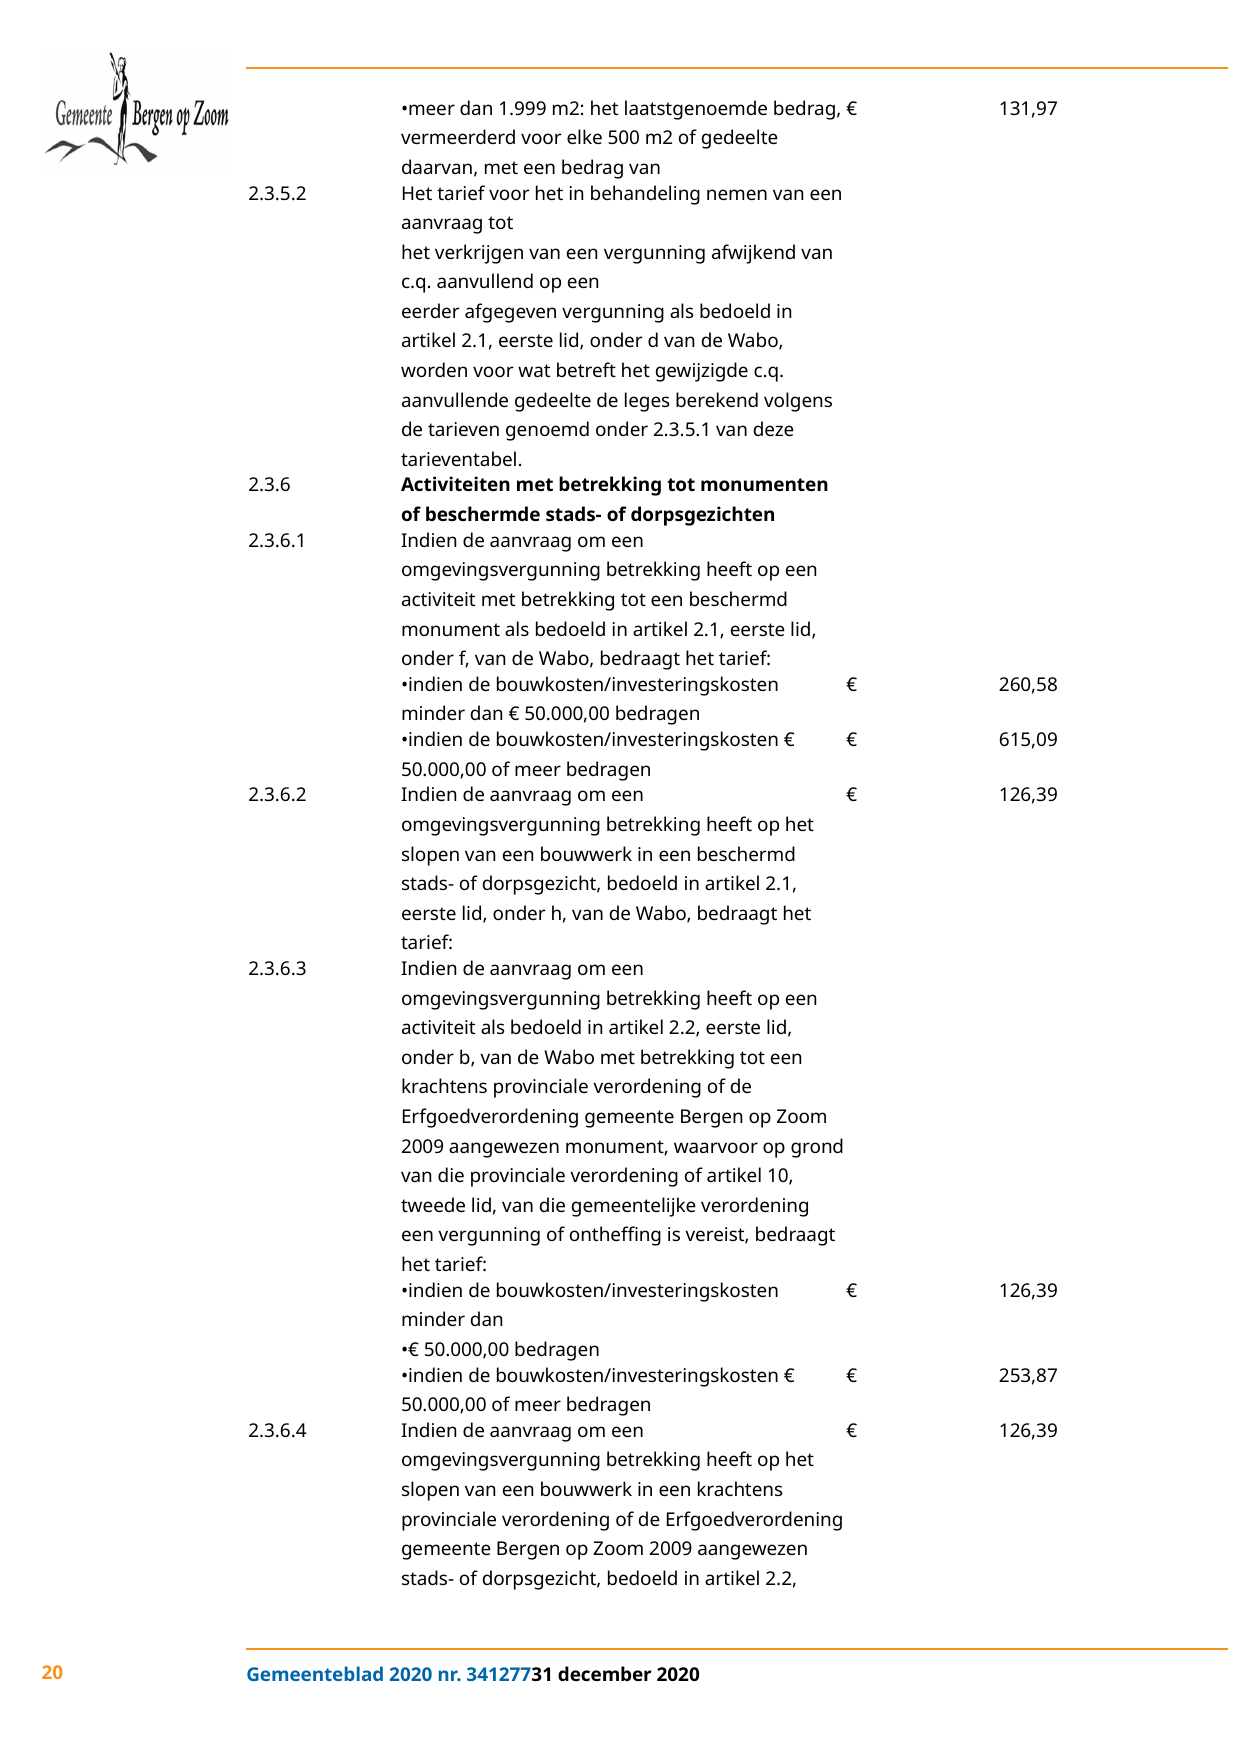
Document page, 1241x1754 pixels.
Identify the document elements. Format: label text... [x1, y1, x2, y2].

table_cell 2.3.6 [248, 472, 401, 527]
table_cell [248, 726, 401, 782]
table_cell 2.3.6.1 [248, 527, 401, 671]
table_cell [999, 955, 1152, 1277]
table_cell € [846, 95, 999, 180]
table_cell Indien de aanvraag om een omgevingsvergunning betrekking heeft op het slopen van een bouwwerk in een krachtens provinciale verordening of de Erfgoedverordening gemeente Bergen op Zoom 2009 aangewezen stads- of dorpsgezicht, bedoeld in artikel 2.2, [401, 1417, 846, 1591]
table_cell •indien de bouwkosten/investeringskosten € 50.000,00 of meer bedragen [401, 1362, 846, 1417]
table_cell € [846, 671, 999, 726]
table_cell 126,39 [999, 782, 1152, 955]
table_cell [846, 472, 999, 527]
table_cell € [846, 782, 999, 955]
table_cell 2.3.6.2 [248, 782, 401, 955]
table_cell Activiteiten met betrekking tot monumenten of beschermde stads- of dorpsgezichten [401, 472, 846, 527]
table_cell 615,09 [999, 726, 1152, 782]
table_cell Indien de aanvraag om een omgevingsvergunning betrekking heeft op het slopen van een bouwwerk in een beschermd stads- of dorpsgezicht, bedoeld in artikel 2.1, eerste lid, onder h, van de Wabo, bedraagt het tarief: [401, 782, 846, 955]
table_cell Indien de aanvraag om een omgevingsvergunning betrekking heeft op een activiteit met betrekking tot een beschermd monument als bedoeld in artikel 2.1, eerste lid, onder f, van de Wabo, bedraagt het tarief: [401, 527, 846, 671]
table_cell 126,39 [999, 1277, 1152, 1362]
table_cell [846, 180, 999, 472]
table_cell •indien de bouwkosten/investeringskosten minder dan •€ 50.000,00 bedragen [401, 1277, 846, 1362]
table_cell [248, 1277, 401, 1362]
table_cell 2.3.5.2 [248, 180, 401, 472]
table_cell •indien de bouwkosten/investeringskosten minder dan € 50.000,00 bedragen [401, 671, 846, 726]
table_cell Het tarief voor het in behandeling nemen van een aanvraag tot het verkrijgen van een vergunning afwijkend van c.q. aanvullend op een eerder afgegeven vergunning als bedoeld in artikel 2.1, eerste lid, onder d van de Wabo, worden voor wat betreft het gewijzigde c.q. aanvullende gedeelte de leges berekend volgens de tarieven genoemd onder 2.3.5.1 van deze tarieventabel. [401, 180, 846, 472]
table_cell •indien de bouwkosten/investeringskosten € 50.000,00 of meer bedragen [401, 726, 846, 782]
table_cell 2.3.6.4 [248, 1417, 401, 1591]
table_cell 131,97 [999, 95, 1152, 180]
table_cell [248, 1362, 401, 1417]
picture [41, 47, 231, 172]
table_cell 260,58 [999, 671, 1152, 726]
table_cell [999, 472, 1152, 527]
table_cell 2.3.6.3 [248, 955, 401, 1277]
table_cell [846, 527, 999, 671]
table_cell [248, 95, 401, 180]
table_cell [999, 527, 1152, 671]
table_cell [999, 180, 1152, 472]
table_cell [846, 955, 999, 1277]
table_cell 253,87 [999, 1362, 1152, 1417]
table_cell € [846, 1277, 999, 1362]
table_cell •meer dan 1.999 m2: het laatstgenoemde bedrag, vermeerderd voor elke 500 m2 of gedeelte daarvan, met een bedrag van [401, 95, 846, 180]
table_cell 126,39 [999, 1417, 1152, 1591]
table_cell [248, 671, 401, 726]
table_cell € [846, 1417, 999, 1591]
table_cell Indien de aanvraag om een omgevingsvergunning betrekking heeft op een activiteit als bedoeld in artikel 2.2, eerste lid, onder b, van de Wabo met betrekking tot een krachtens provinciale verordening of de Erfgoedverordening gemeente Bergen op Zoom 2009 aangewezen monument, waarvoor op grond van die provinciale verordening of artikel 10, tweede lid, van die gemeentelijke verordening een vergunning of ontheffing is vereist, bedraagt het tarief: [401, 955, 846, 1277]
table_cell € [846, 726, 999, 782]
table_cell € [846, 1362, 999, 1417]
